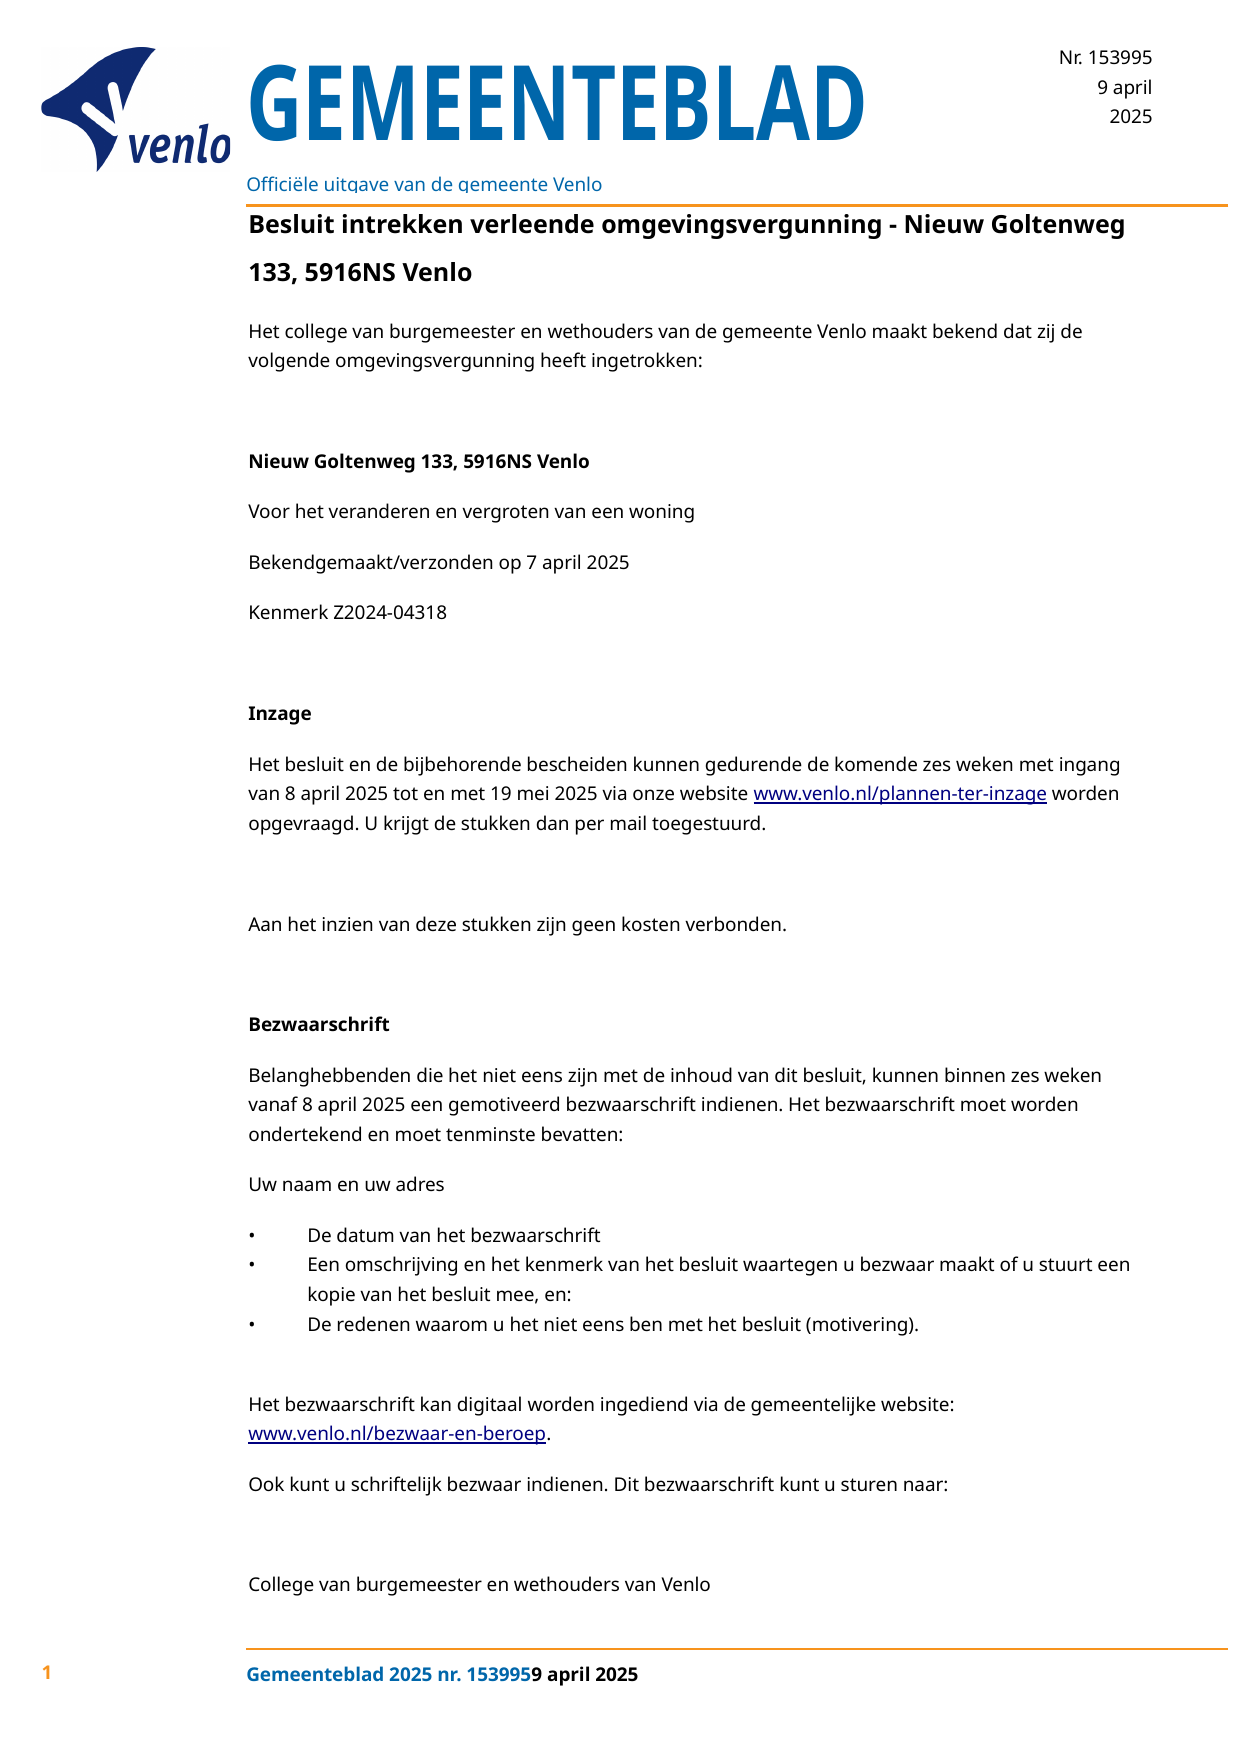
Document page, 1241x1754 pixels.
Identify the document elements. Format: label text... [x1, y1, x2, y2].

text Bekendgemaakt/verzonden op 7 april 2025 [248, 549, 1152, 575]
text Nieuw Goltenweg 133, 5916NS Venlo [248, 448, 1152, 474]
text Uw naam en uw adres [248, 1172, 1152, 1197]
text Het bezwaarschrift kan digitaal worden ingediend via de gemeentelijke website: www.venlo.nl/bezwaar-en-beroep. [248, 1391, 1152, 1446]
list De datum van het bezwaarschrift [248, 1222, 1152, 1248]
text Voor het veranderen en vergroten van een woning [248, 499, 1152, 524]
picture [41, 47, 231, 172]
text Aan het inzien van deze stukken zijn geen kosten verbonden. [248, 911, 1152, 937]
text Het besluit en de bijbehorende bescheiden kunnen gedurende de komende zes weken met ingang van 8 april 2025 tot en met 19 mei 2025 via onze website www.venlo.nl/plannen-ter-inzage worden opgevraagd. U krijgt de stukken dan per mail toegestuurd. [248, 751, 1152, 836]
text Het college van burgemeester en wethouders van de gemeente Venlo maakt bekend dat zij de volgende omgevingsvergunning heeft ingetrokken: [248, 318, 1152, 373]
text Besluit intrekken verleende omgevingsvergunning - Nieuw Goltenweg 133, 5916NS Venlo [248, 207, 1152, 288]
text Bezwaarschrift [248, 1012, 1152, 1037]
text College van burgemeester en wethouders van Venlo [248, 1572, 1152, 1597]
text Inzage [248, 700, 1152, 726]
text Belanghebbenden die het niet eens zijn met de inhoud van dit besluit, kunnen binnen zes weken vanaf 8 april 2025 een gemotiveerd bezwaarschrift indienen. Het bezwaarschrift moet worden ondertekend en moet tenminste bevatten: [248, 1062, 1152, 1147]
list Een omschrijving en het kenmerk van het besluit waartegen u bezwaar maakt of u stuurt een kopie van het besluit mee, en: [248, 1252, 1152, 1307]
list De redenen waarom u het niet eens ben met het besluit (motivering). [248, 1311, 1152, 1337]
text Ook kunt u schriftelijk bezwaar indienen. Dit bezwaarschrift kunt u sturen naar: [248, 1471, 1152, 1497]
text Kenmerk Z2024-04318 [248, 599, 1152, 625]
